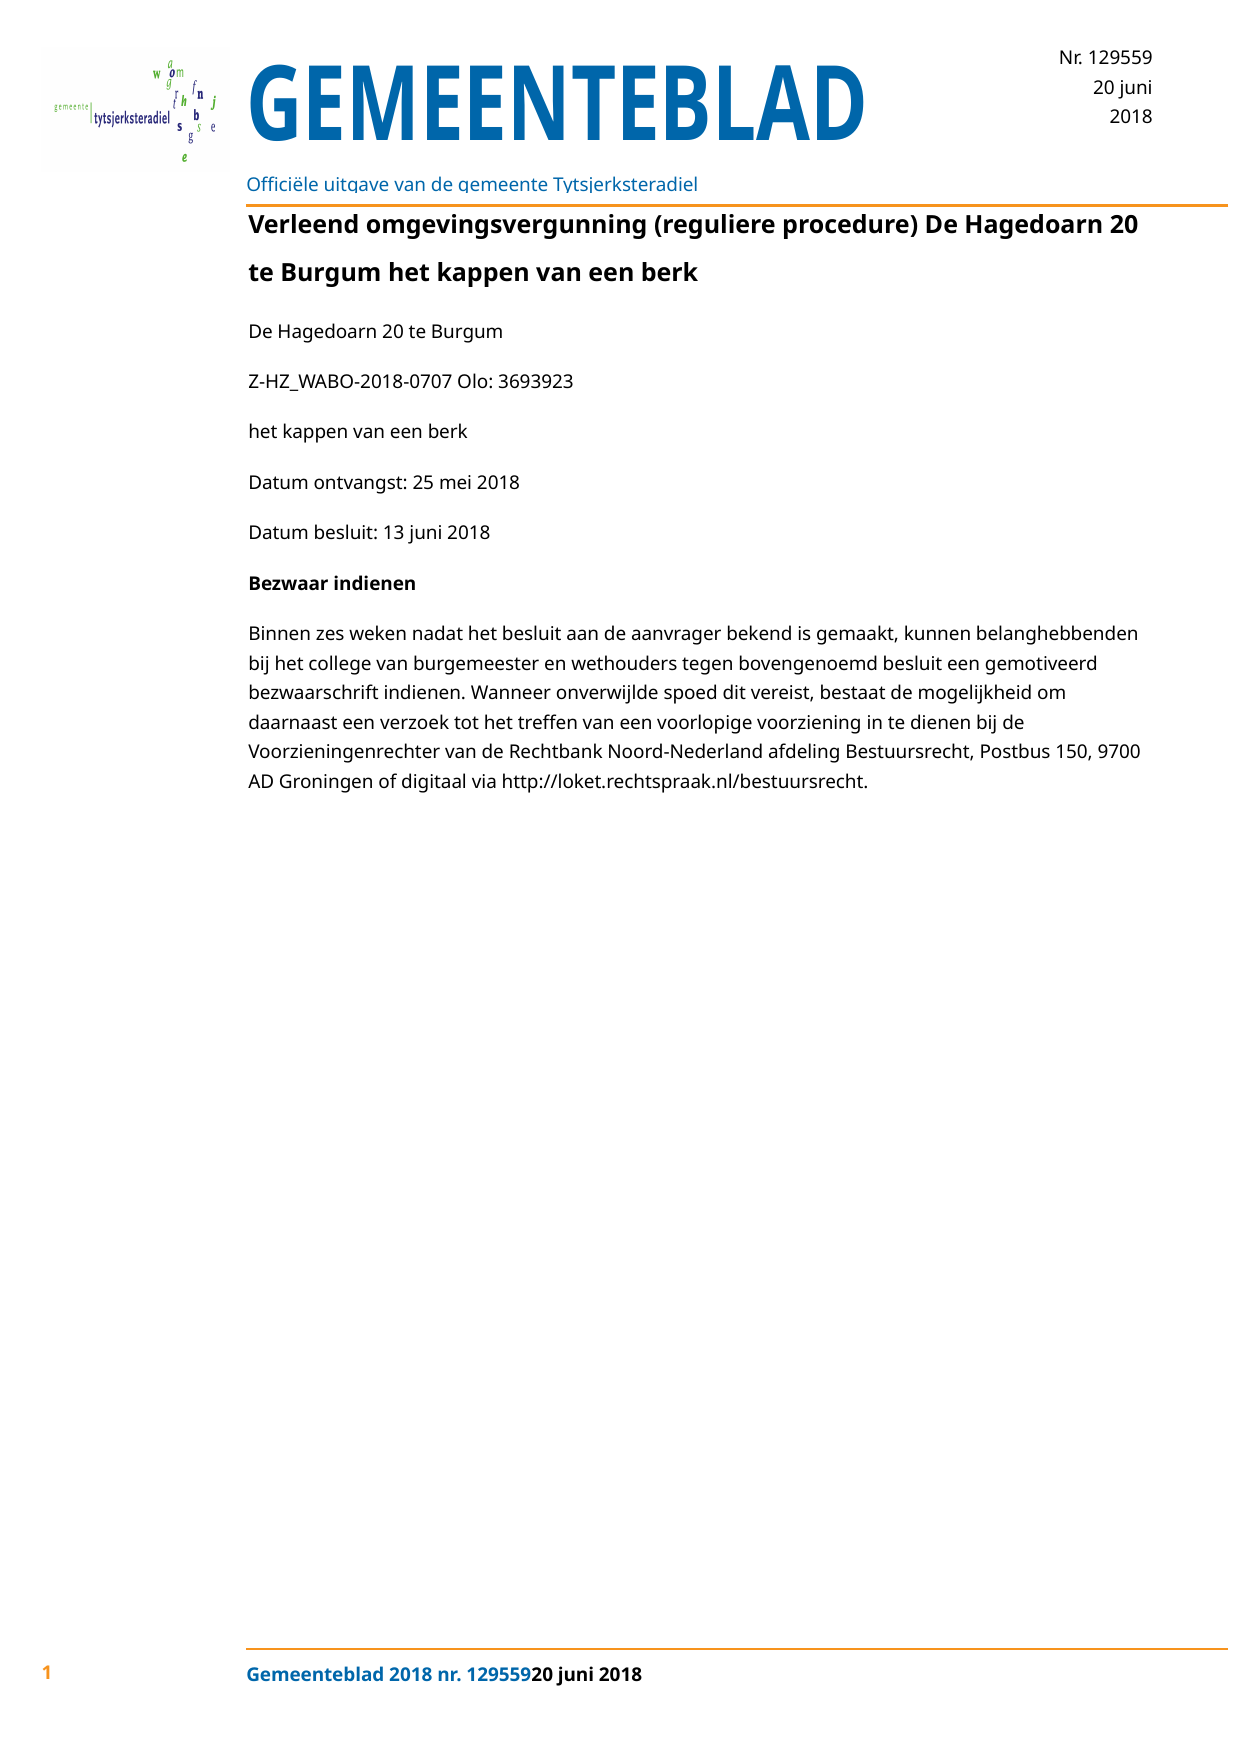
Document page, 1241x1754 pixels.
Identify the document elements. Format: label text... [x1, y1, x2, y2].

text Datum ontvangst: 25 mei 2018 [248, 469, 1152, 495]
text Datum besluit: 13 juni 2018 [248, 519, 1152, 545]
picture [41, 47, 231, 172]
text Z-HZ_WABO-2018-0707 Olo: 3693923 [248, 368, 1152, 394]
text De Hagedoarn 20 te Burgum [248, 318, 1152, 344]
text Verleend omgevingsvergunning (reguliere procedure) De Hagedoarn 20 te Burgum het kappen van een berk [248, 207, 1152, 288]
text Bezwaar indienen [248, 570, 1152, 596]
text Binnen zes weken nadat het besluit aan de aanvrager bekend is gemaakt, kunnen belanghebbenden bij het college van burgemeester en wethouders tegen bovengenoemd besluit een gemotiveerd bezwaarschrift indienen. Wanneer onverwijlde spoed dit vereist, bestaat de mogelijkheid om daarnaast een verzoek tot het treffen van een voorlopige voorziening in te dienen bij de Voorzieningenrechter van de Rechtbank Noord-Nederland afdeling Bestuursrecht, Postbus 150, 9700 AD Groningen of digitaal via http://loket.rechtspraak.nl/bestuursrecht. [248, 620, 1152, 794]
text het kappen van een berk [248, 419, 1152, 444]
